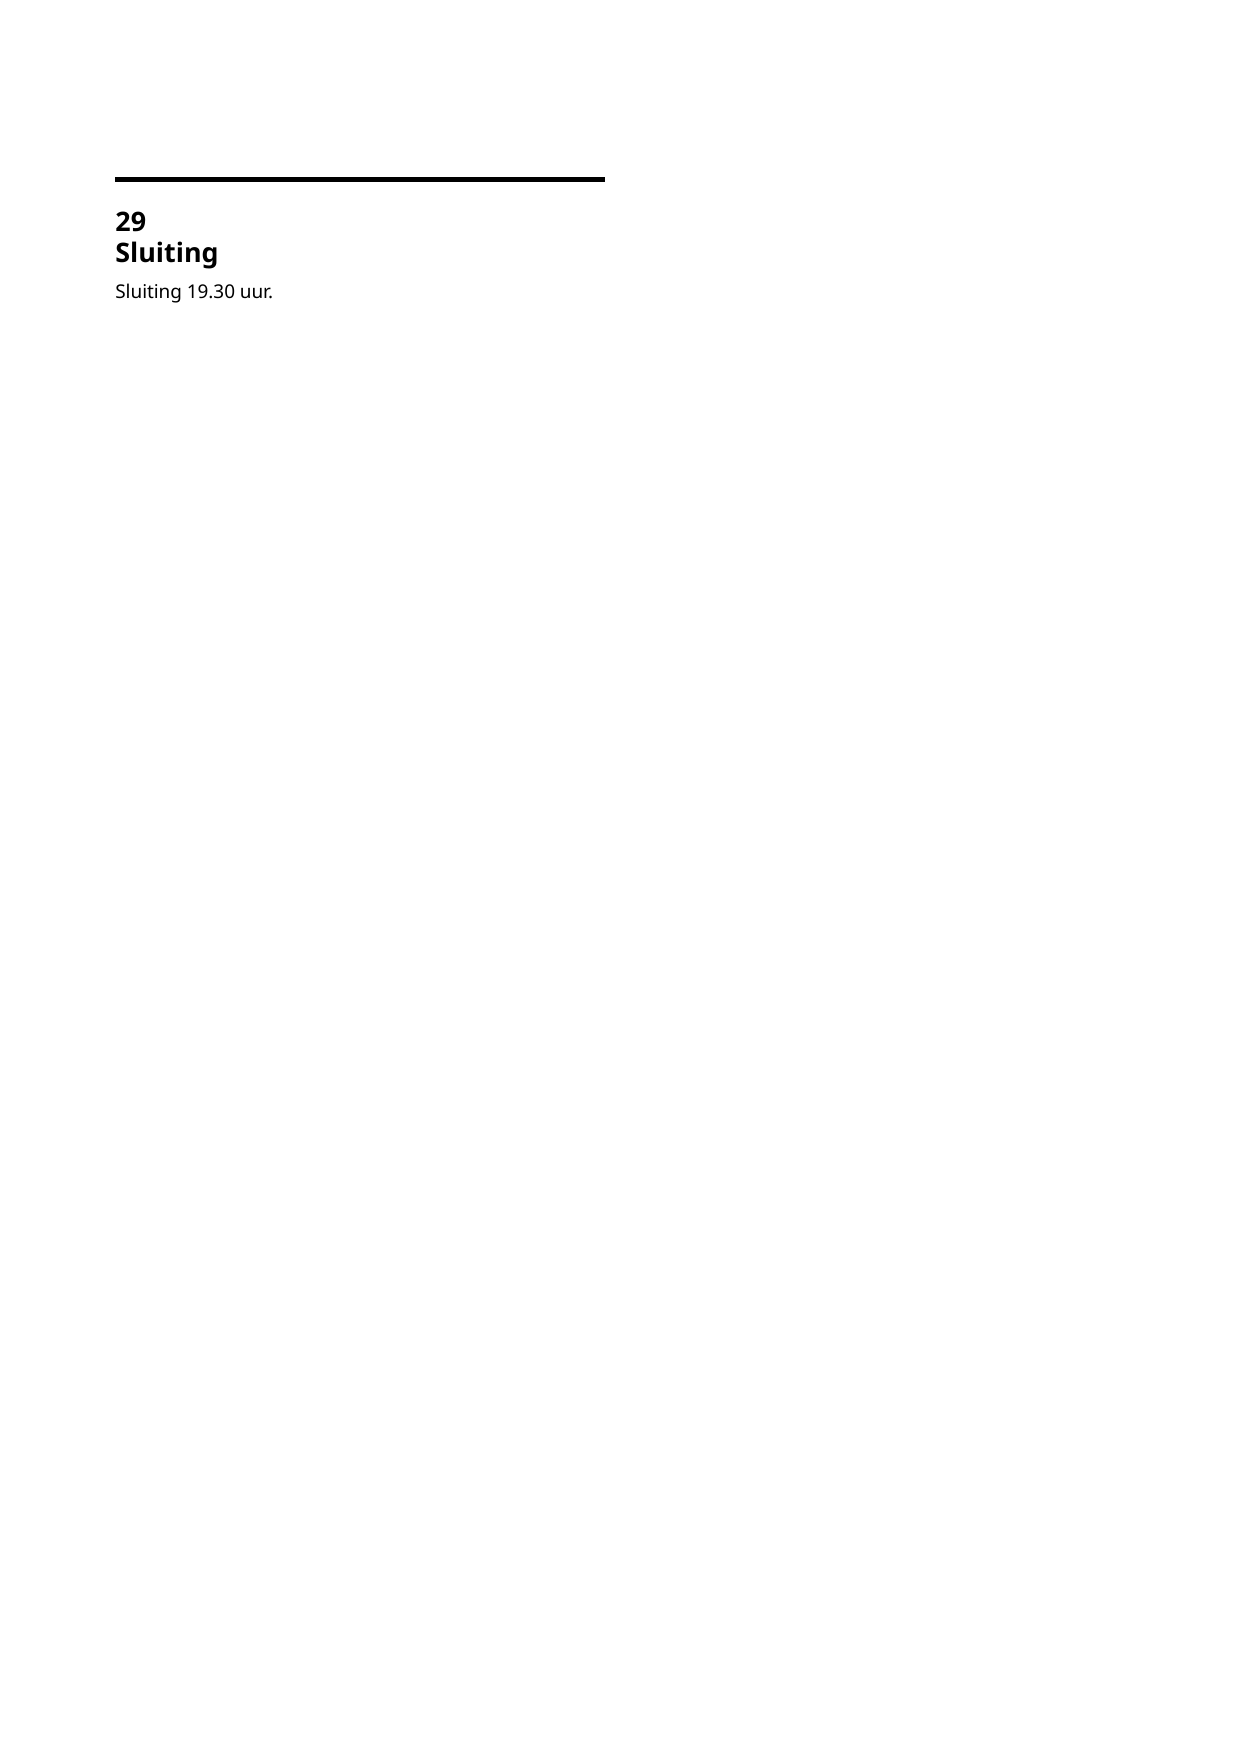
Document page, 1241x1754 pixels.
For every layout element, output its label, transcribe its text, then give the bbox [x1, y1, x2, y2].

text Sluiting [115, 239, 605, 283]
text Sluiting 19.30 uur. [115, 283, 605, 302]
text 29 [115, 203, 605, 239]
